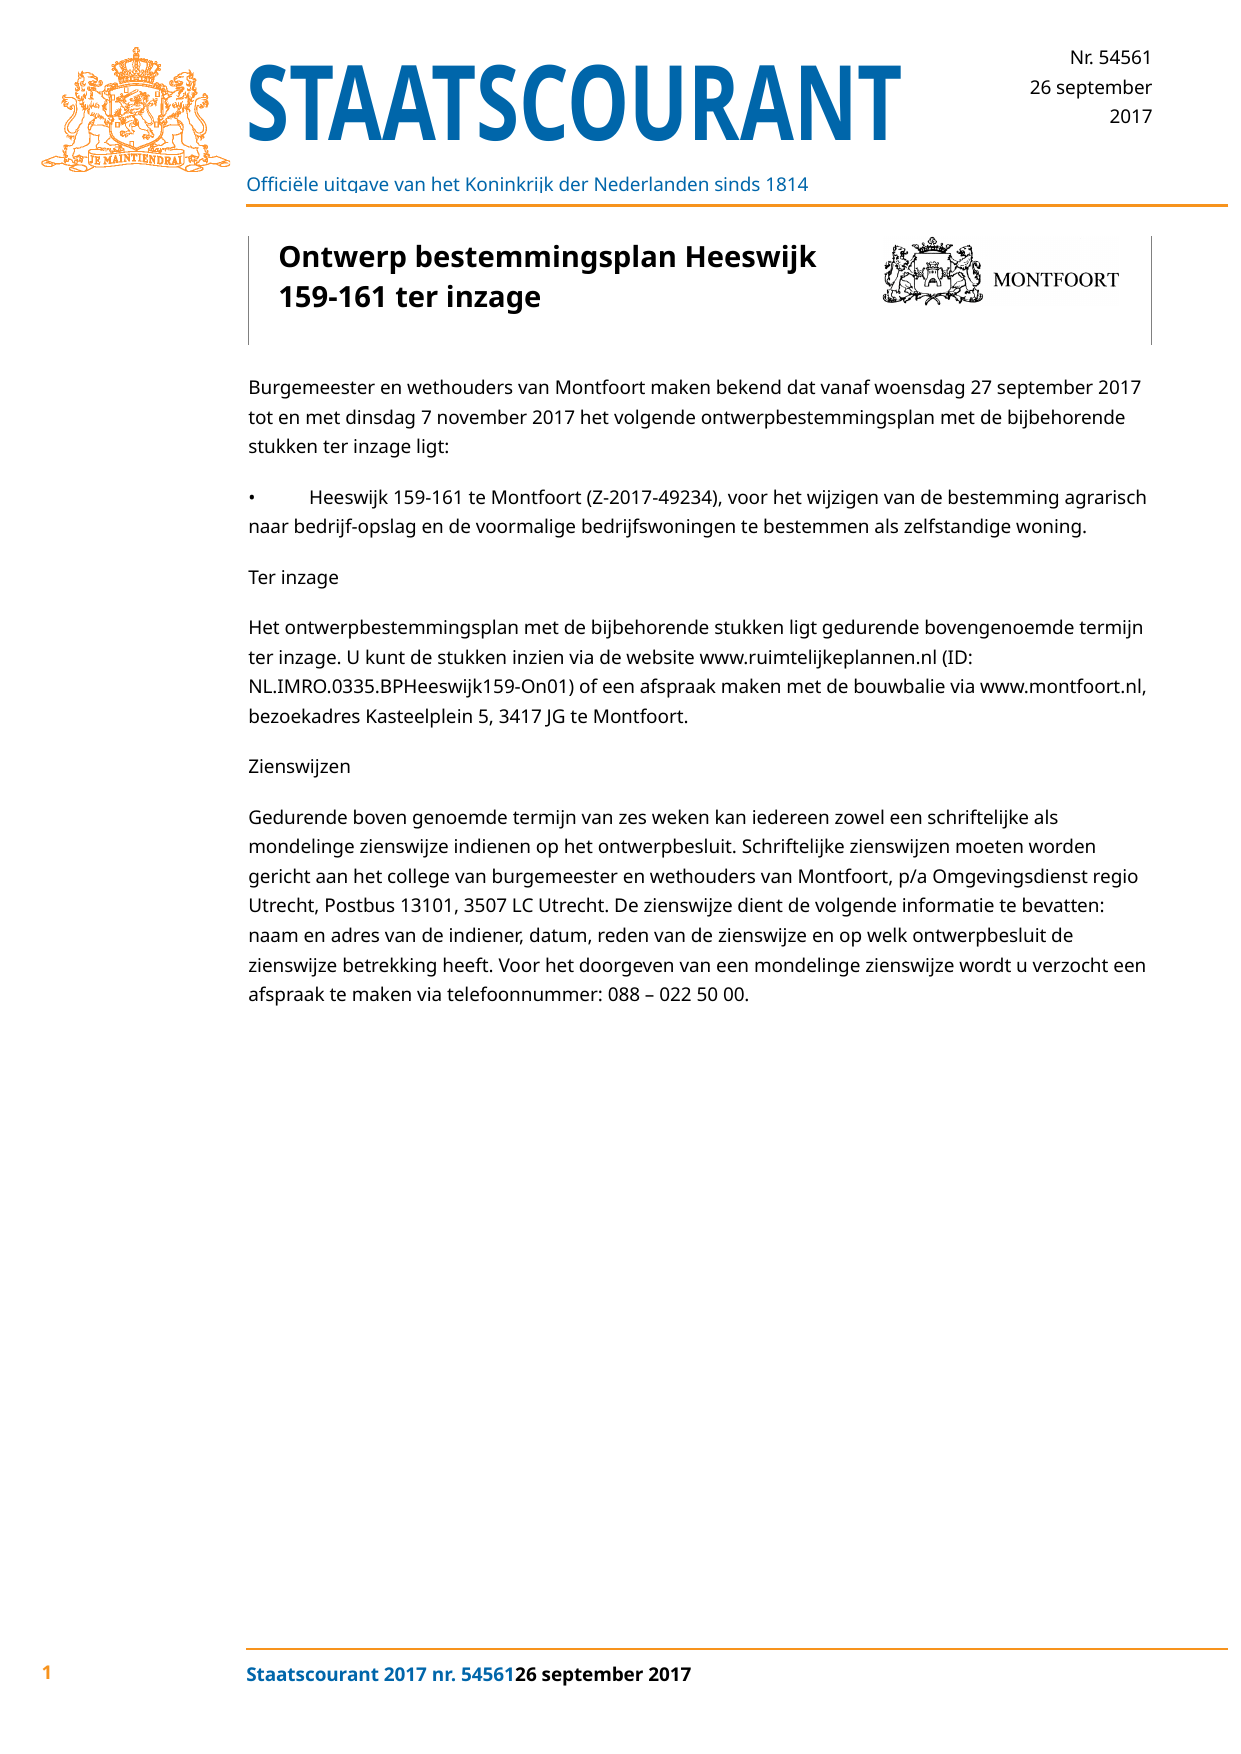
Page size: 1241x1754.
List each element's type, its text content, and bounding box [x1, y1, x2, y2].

text Het ontwerpbestemmingsplan met de bijbehorende stukken ligt gedurende bovengenoemde termijn ter inzage. U kunt de stukken inzien via de website www.ruimtelijkeplannen.nl (ID: NL.IMRO.0335.BPHeeswijk159-On01) of een afspraak maken met de bouwbalie via www.montfoort.nl, bezoekadres Kasteelplein 5, 3417 JG te Montfoort. [248, 614, 1152, 729]
picture [41, 47, 231, 172]
table_header Ontwerp bestemmingsplan Heeswijk 159-161 ter inzage [249, 236, 850, 345]
text Gedurende boven genoemde termijn van zes weken kan iedereen zowel een schriftelijke als mondelinge zienswijze indienen op het ontwerpbesluit. Schriftelijke zienswijzen moeten worden gericht aan het college van burgemeester en wethouders van Montfoort, p/a Omgevingsdienst regio Utrecht, Postbus 13101, 3507 LC Utrecht. De zienswijze dient de volgende informatie te bevatten: naam en adres van de indiener, datum, reden van de zienswijze en op welk ontwerpbesluit de zienswijze betrekking heeft. Voor het doorgeven van een mondelinge zienswijze wordt u verzocht een afspraak te maken via telefoonnummer: 088 – 022 50 00. [248, 804, 1152, 1007]
text Ter inzage [248, 564, 1152, 589]
table_header [850, 236, 1151, 345]
picture [882, 236, 1119, 306]
text Burgemeester en wethouders van Montfoort maken bekend dat vanaf woensdag 27 september 2017 tot en met dinsdag 7 november 2017 het volgende ontwerpbestemmingsplan met de bijbehorende stukken ter inzage ligt: [248, 374, 1152, 459]
text • Heeswijk 159-161 te Montfoort (Z-2017-49234), voor het wijzigen van de bestemming agrarisch naar bedrijf-opslag en de voormalige bedrijfswoningen te bestemmen als zelfstandige woning. [248, 484, 1152, 539]
text Zienswijzen [248, 753, 1152, 779]
